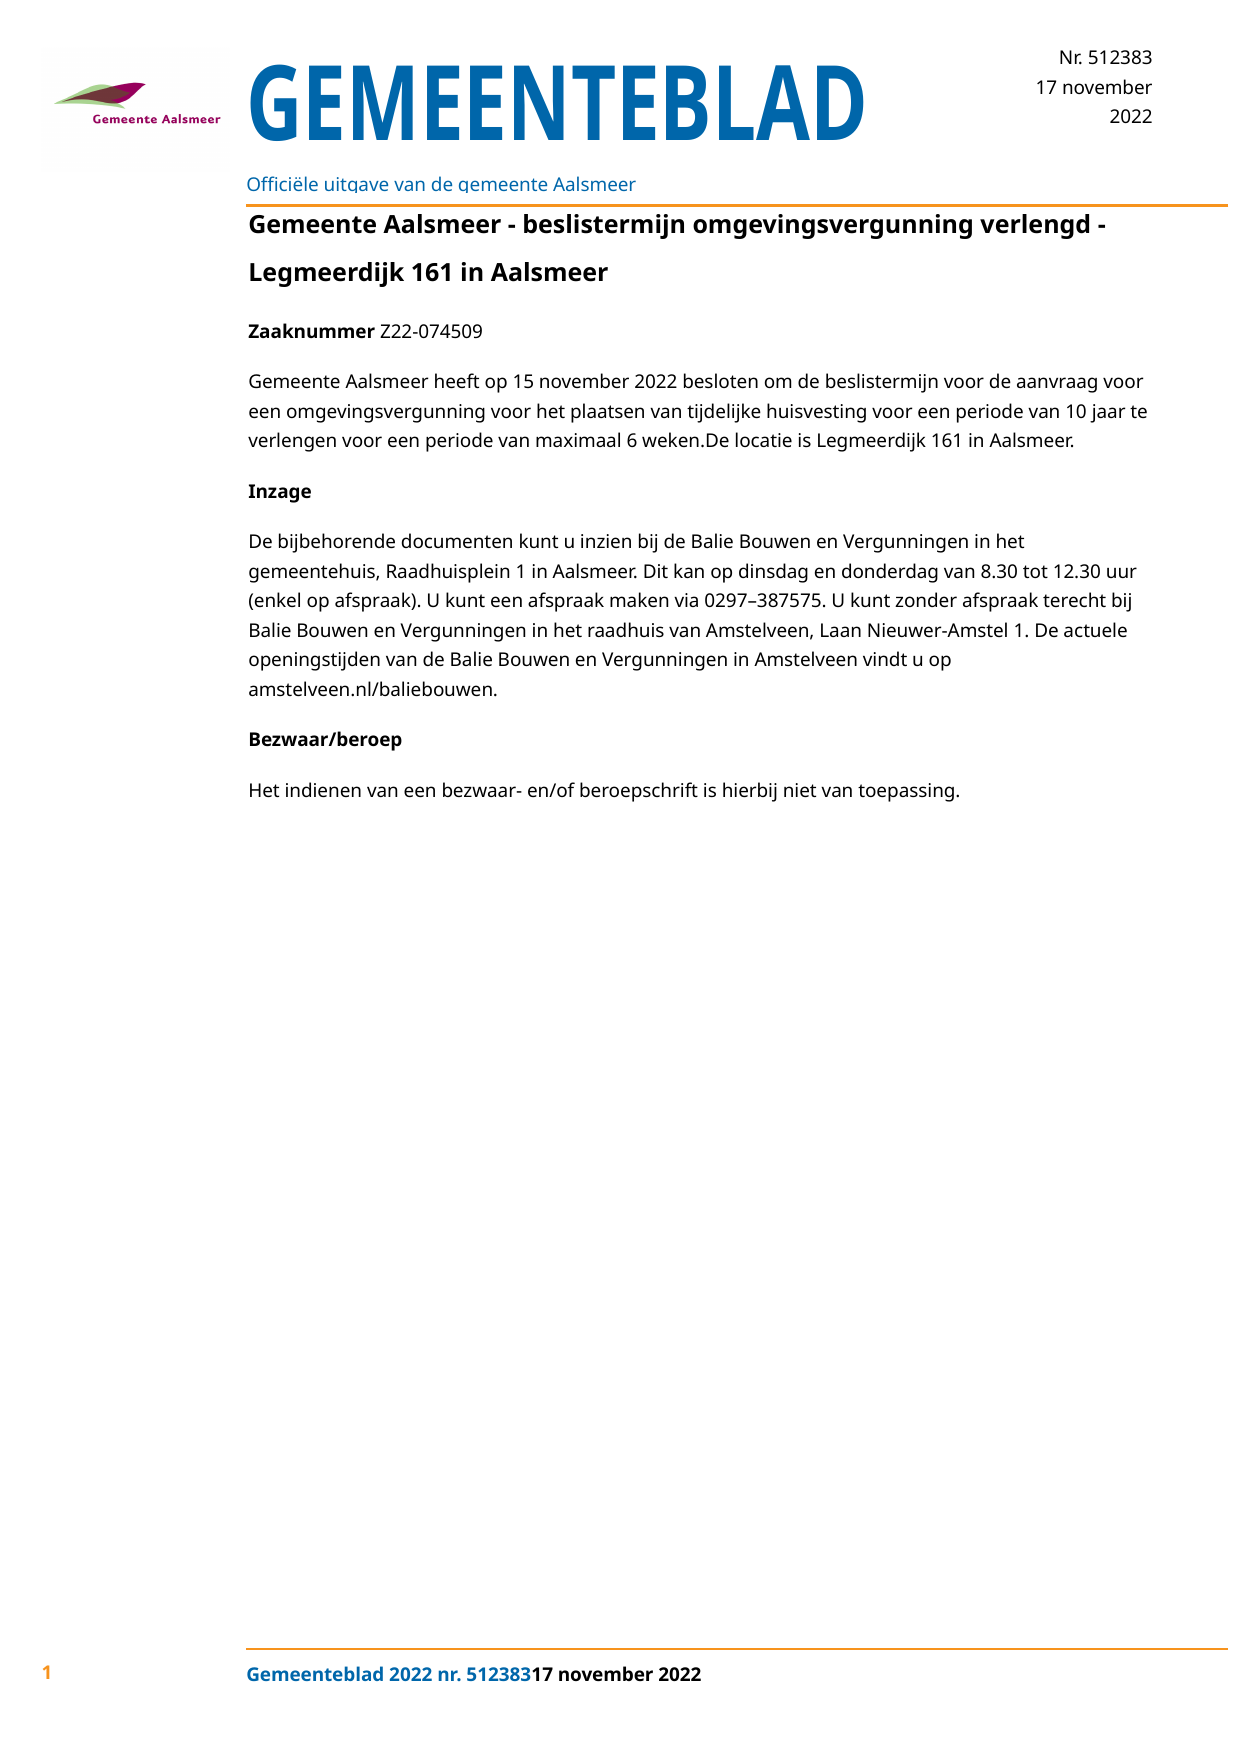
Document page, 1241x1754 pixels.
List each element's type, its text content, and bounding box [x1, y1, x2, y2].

text De bijbehorende documenten kunt u inzien bij de Balie Bouwen en Vergunningen in het gemeentehuis, Raadhuisplein 1 in Aalsmeer. Dit kan op dinsdag en donderdag van 8.30 tot 12.30 uur (enkel op afspraak). U kunt een afspraak maken via 0297–387575. U kunt zonder afspraak terecht bij Balie Bouwen en Vergunningen in het raadhuis van Amstelveen, Laan Nieuwer-Amstel 1. De actuele openingstijden van de Balie Bouwen en Vergunningen in Amstelveen vindt u op amstelveen.nl/baliebouwen. [248, 528, 1152, 702]
text Bezwaar/beroep [248, 727, 1152, 752]
picture [41, 47, 231, 172]
text Gemeente Aalsmeer - beslistermijn omgevingsvergunning verlengd - Legmeerdijk 161 in Aalsmeer [248, 207, 1152, 288]
text Zaaknummer Z22-074509 [248, 318, 1152, 344]
text Gemeente Aalsmeer heeft op 15 november 2022 besloten om de beslistermijn voor de aanvraag voor een omgevingsvergunning voor het plaatsen van tijdelijke huisvesting voor een periode van 10 jaar te verlengen voor een periode van maximaal 6 weken.De locatie is Legmeerdijk 161 in Aalsmeer. [248, 368, 1152, 453]
text Het indienen van een bezwaar- en/of beroepschrift is hierbij niet van toepassing. [248, 777, 1152, 803]
text Inzage [248, 478, 1152, 504]
